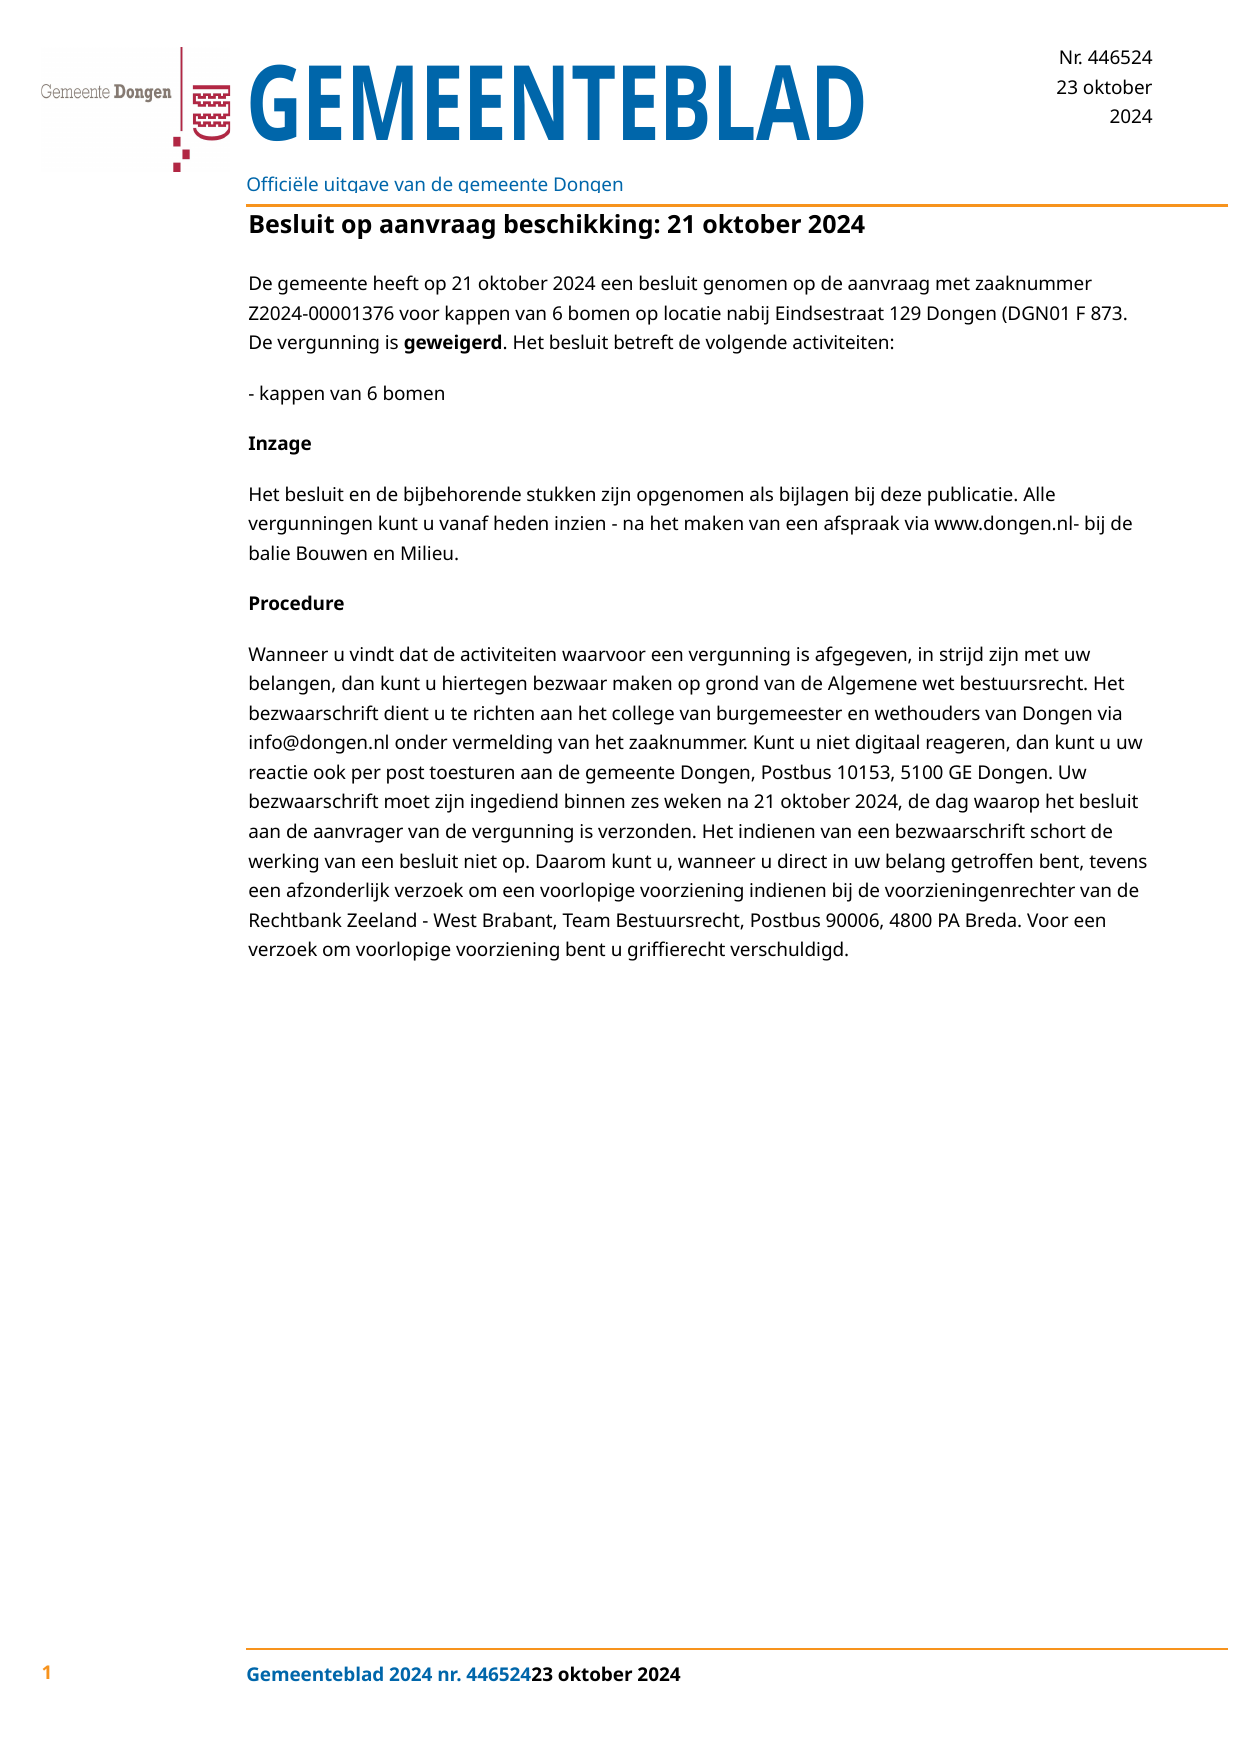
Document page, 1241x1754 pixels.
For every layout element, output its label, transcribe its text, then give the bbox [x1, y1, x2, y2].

text De gemeente heeft op 21 oktober 2024 een besluit genomen op de aanvraag met zaaknummer Z2024-00001376 voor kappen van 6 bomen op locatie nabij Eindsestraat 129 Dongen (DGN01 F 873. De vergunning is geweigerd. Het besluit betreft de volgende activiteiten: [248, 270, 1152, 355]
text Inzage [248, 430, 1152, 456]
picture [41, 47, 231, 172]
text Procedure [248, 590, 1152, 616]
text Wanneer u vindt dat de activiteiten waarvoor een vergunning is afgegeven, in strijd zijn met uw belangen, dan kunt u hiertegen bezwaar maken op grond van de Algemene wet bestuursrecht. Het bezwaarschrift dient u te richten aan het college van burgemeester en wethouders van Dongen via info@dongen.nl onder vermelding van het zaaknummer. Kunt u niet digitaal reageren, dan kunt u uw reactie ook per post toesturen aan de gemeente Dongen, Postbus 10153, 5100 GE Dongen. Uw bezwaarschrift moet zijn ingediend binnen zes weken na 21 oktober 2024, de dag waarop het besluit aan de aanvrager van de vergunning is verzonden. Het indienen van een bezwaarschrift schort de werking van een besluit niet op. Daarom kunt u, wanneer u direct in uw belang getroffen bent, tevens een afzonderlijk verzoek om een voorlopige voorziening indienen bij de voorzieningenrechter van de Rechtbank Zeeland - West Brabant, Team Bestuursrecht, Postbus 90006, 4800 PA Breda. Voor een verzoek om voorlopige voorziening bent u griffierecht verschuldigd. [248, 641, 1152, 962]
text Besluit op aanvraag beschikking: 21 oktober 2024 [248, 207, 1152, 241]
text Het besluit en de bijbehorende stukken zijn opgenomen als bijlagen bij deze publicatie. Alle vergunningen kunt u vanaf heden inzien - na het maken van een afspraak via www.dongen.nl- bij de balie Bouwen en Milieu. [248, 481, 1152, 566]
text - kappen van 6 bomen [248, 380, 1152, 406]
